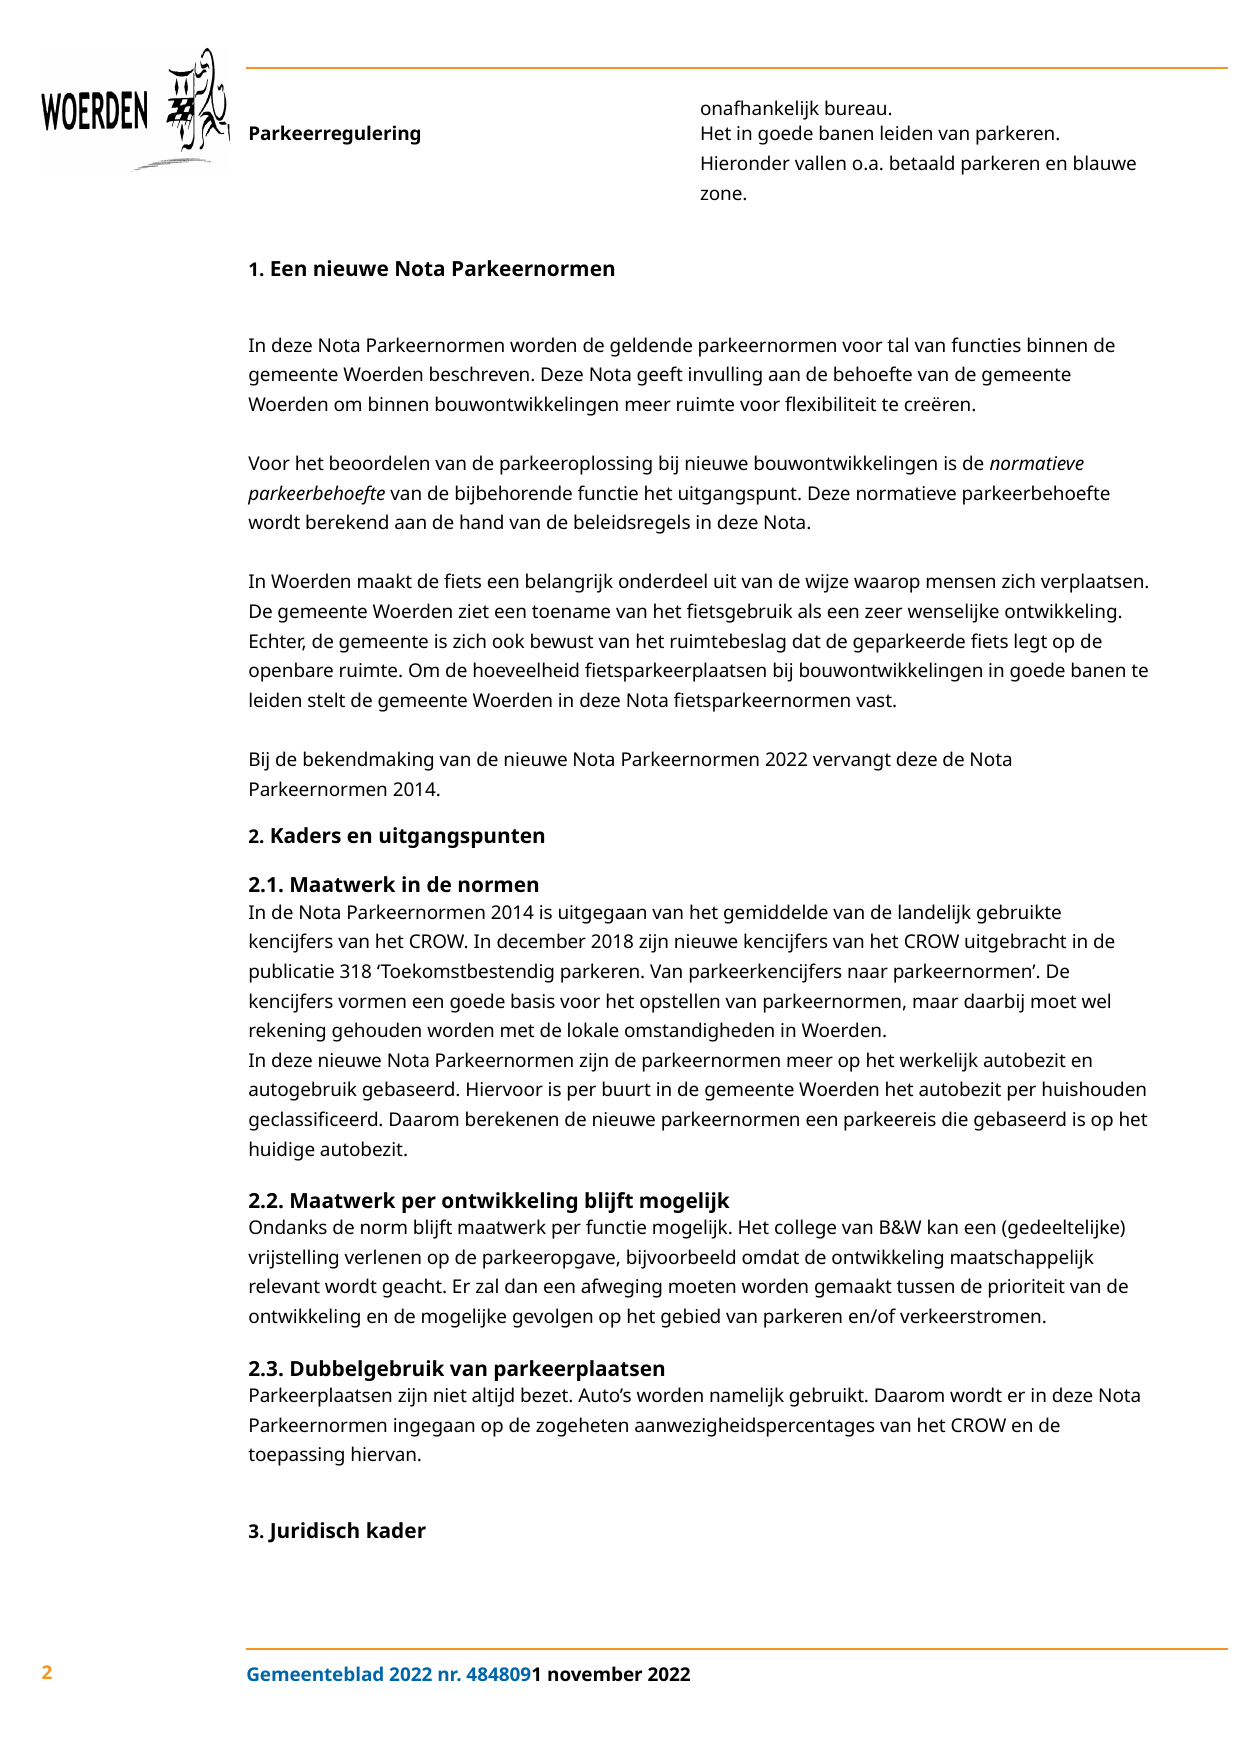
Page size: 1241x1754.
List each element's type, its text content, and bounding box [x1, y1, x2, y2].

text In deze nieuwe Nota Parkeernormen zijn de parkeernormen meer op het werkelijk autobezit en autogebruik gebaseerd. Hiervoor is per buurt in de gemeente Woerden het autobezit per huishouden geclassificeerd. Daarom berekenen de nieuwe parkeernormen een parkeereis die gebaseerd is op het huidige autobezit. [248, 1047, 1152, 1161]
text Voor het beoordelen van de parkeeroplossing bij nieuwe bouwontwikkelingen is de normatieve parkeerbehoefte van de bijbehorende functie het uitgangspunt. Deze normatieve parkeerbehoefte wordt berekend aan de hand van de beleidsregels in deze Nota. [248, 450, 1152, 535]
text 2.2. Maatwerk per ontwikkeling blijft mogelijk [248, 1186, 1152, 1214]
text In de Nota Parkeernormen 2014 is uitgegaan van het gemiddelde van de landelijk gebruikte kencijfers van het CROW. In december 2018 zijn nieuwe kencijfers van het CROW uitgebracht in de publicatie 318 ‘Toekomstbestendig parkeren. Van parkeerkencijfers naar parkeernormen’. De kencijfers vormen een goede basis voor het opstellen van parkeernormen, maar daarbij moet wel rekening gehouden worden met de lokale omstandigheden in Woerden. [248, 899, 1152, 1043]
table_cell onafhankelijk bureau. [700, 95, 1152, 121]
text 3. Juridisch kader [248, 1517, 1152, 1545]
picture [41, 47, 231, 172]
text Bij de bekendmaking van de nieuwe Nota Parkeernormen 2022 vervangt deze de Nota Parkeernormen 2014. [248, 746, 1152, 801]
table_cell Het in goede banen leiden van parkeren. Hieronder vallen o.a. betaald parkeren en blauwe zone. [700, 121, 1152, 205]
text In Woerden maakt de fiets een belangrijk onderdeel uit van de wijze waarop mensen zich verplaatsen. De gemeente Woerden ziet een toename van het fietsgebruik als een zeer wenselijke ontwikkeling. Echter, de gemeente is zich ook bewust van het ruimtebeslag dat de geparkeerde fiets legt op de openbare ruimte. Om de hoeveelheid fietsparkeerplaatsen bij bouwontwikkelingen in goede banen te leiden stelt de gemeente Woerden in deze Nota fietsparkeernormen vast. [248, 569, 1152, 713]
text 2.3. Dubbelgebruik van parkeerplaatsen [248, 1354, 1152, 1382]
text In deze Nota Parkeernormen worden de geldende parkeernormen voor tal van functies binnen de gemeente Woerden beschreven. Deze Nota geeft invulling aan de behoefte van de gemeente Woerden om binnen bouwontwikkelingen meer ruimte voor flexibiliteit te creëren. [248, 332, 1152, 417]
text 1. Een nieuwe Nota Parkeernormen [248, 254, 1152, 283]
text Ondanks de norm blijft maatwerk per functie mogelijk. Het college van B&W kan een (gedeeltelijke) vrijstelling verlenen op de parkeeropgave, bijvoorbeeld omdat de ontwikkeling maatschappelijk relevant wordt geacht. Er zal dan een afweging moeten worden gemaakt tussen de prioriteit van de ontwikkeling en de mogelijke gevolgen op het gebied van parkeren en/of verkeerstromen. [248, 1214, 1152, 1329]
text Parkeerplaatsen zijn niet altijd bezet. Auto’s worden namelijk gebruikt. Daarom wordt er in deze Nota Parkeernormen ingegaan op de zogeheten aanwezigheidspercentages van het CROW en de toepassing hiervan. [248, 1382, 1152, 1467]
table_cell Parkeerregulering [248, 121, 700, 205]
text 2.1. Maatwerk in de normen [248, 871, 1152, 899]
text 2. Kaders en uitgangspunten [248, 821, 1152, 850]
table_cell [248, 95, 700, 121]
